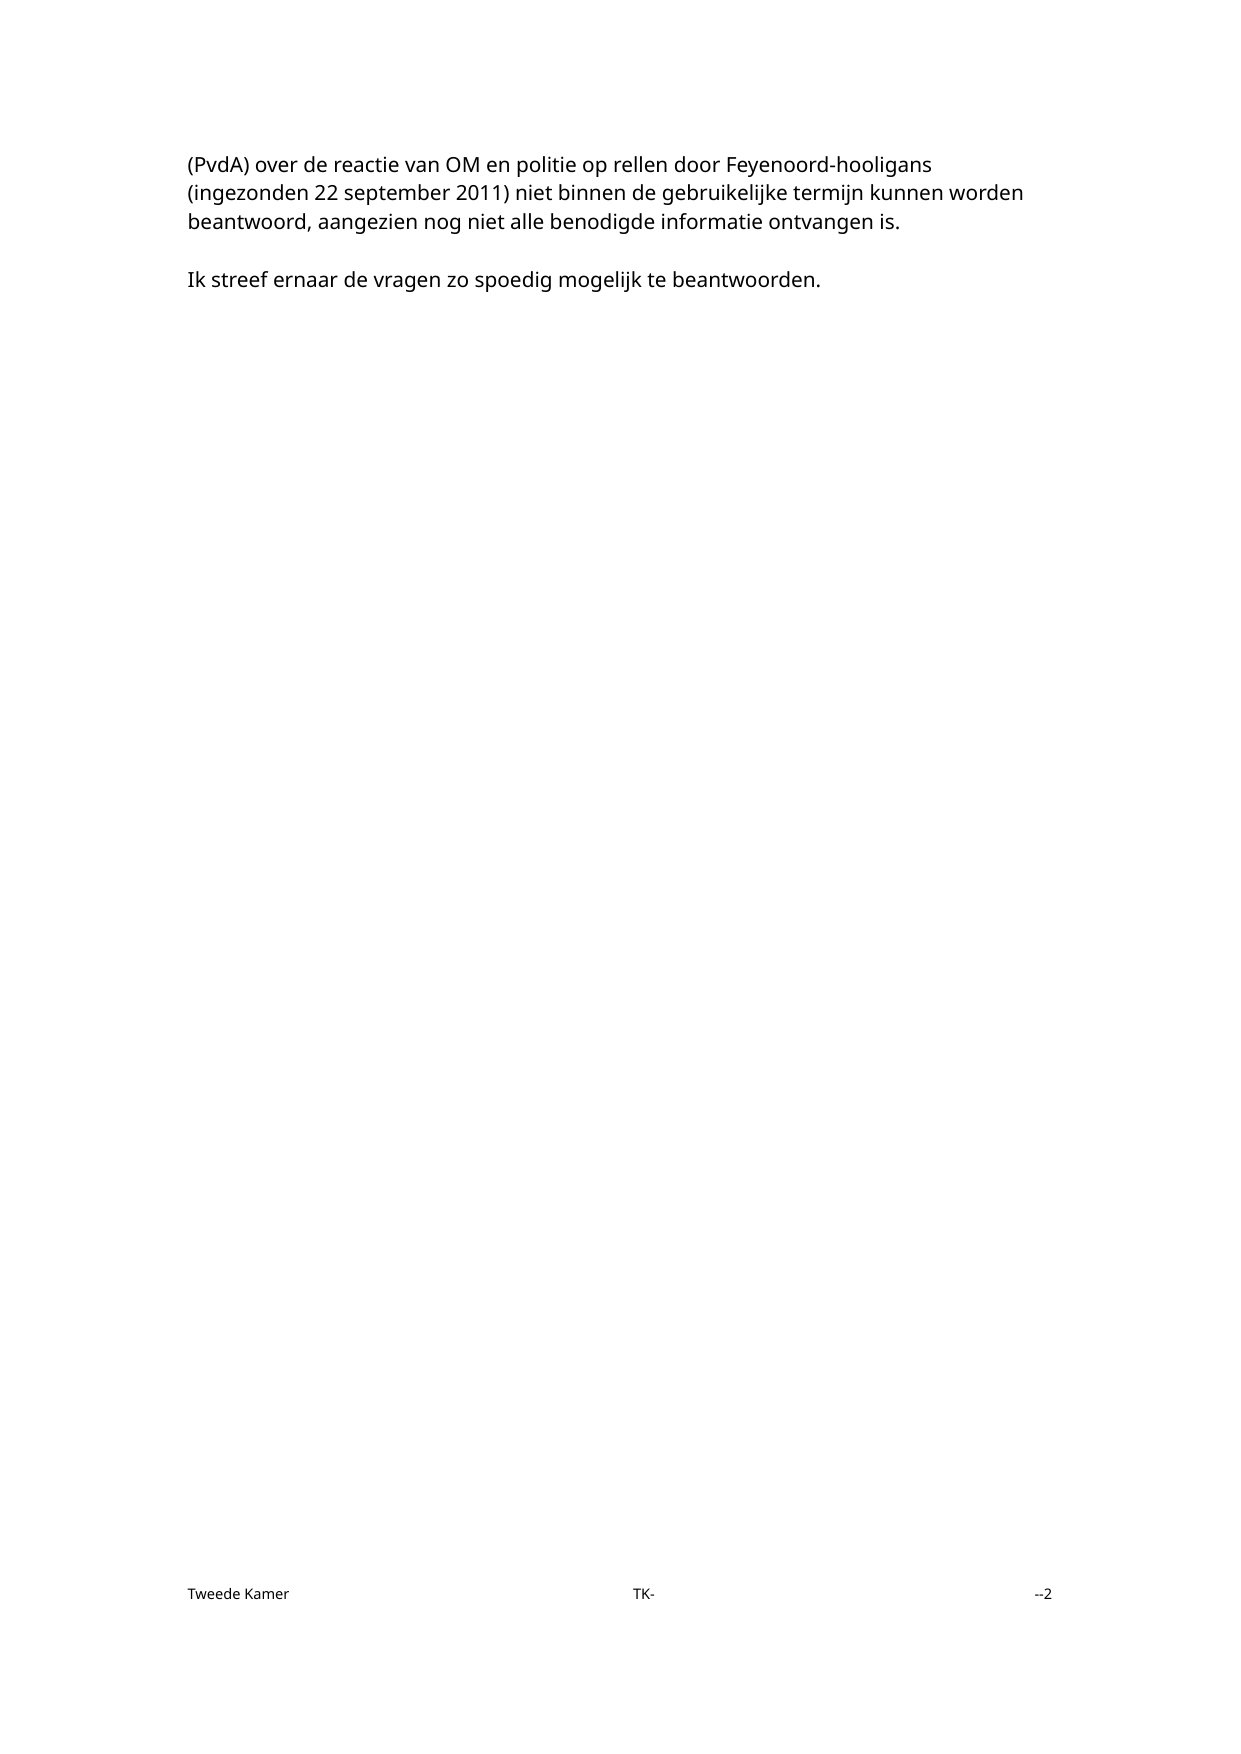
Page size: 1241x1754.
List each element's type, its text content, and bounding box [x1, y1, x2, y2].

text (PvdA) over de reactie van OM en politie op rellen door Feyenoord-hooligans (ingezonden 22 september 2011) niet binnen de gebruikelijke termijn kunnen worden beantwoord, aangezien nog niet alle benodigde informatie ontvangen is. [187, 150, 1053, 235]
text Ik streef ernaar de vragen zo spoedig mogelijk te beantwoorden. [187, 265, 1053, 294]
